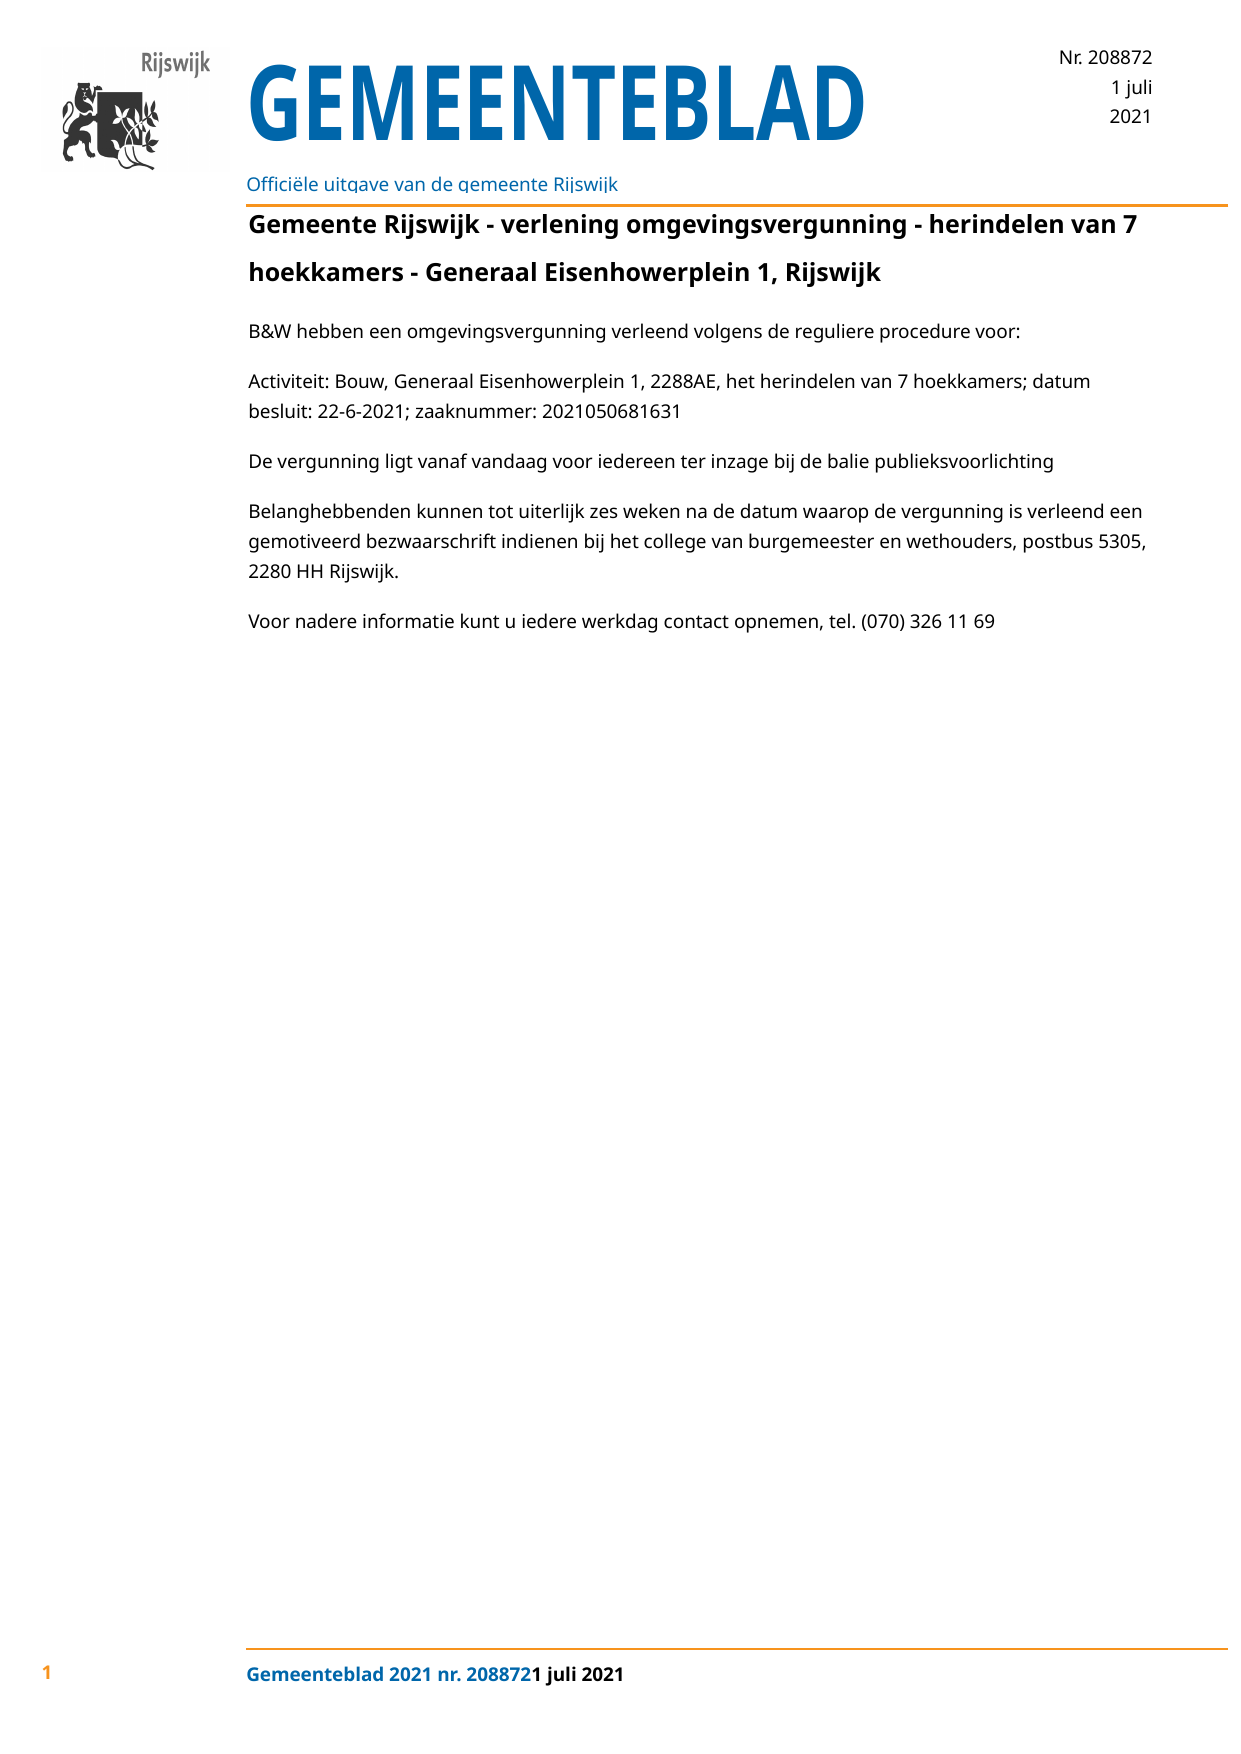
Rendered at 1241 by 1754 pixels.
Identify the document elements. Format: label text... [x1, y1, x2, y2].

text Voor nadere informatie kunt u iedere werkdag contact opnemen, tel. (070) 326 11 69 [248, 608, 1152, 634]
text Belanghebbenden kunnen tot uiterlijk zes weken na de datum waarop de vergunning is verleend een gemotiveerd bezwaarschrift indienen bij het college van burgemeester en wethouders, postbus 5305, 2280 HH Rijswijk. [248, 499, 1152, 584]
text De vergunning ligt vanaf vandaag voor iedereen ter inzage bij de balie publieksvoorlichting [248, 448, 1152, 474]
picture [41, 47, 231, 172]
text B&W hebben een omgevingsvergunning verleend volgens de reguliere procedure voor: [248, 318, 1152, 344]
text Gemeente Rijswijk - verlening omgevingsvergunning - herindelen van 7 hoekkamers - Generaal Eisenhowerplein 1, Rijswijk [248, 207, 1152, 288]
text Activiteit: Bouw, Generaal Eisenhowerplein 1, 2288AE, het herindelen van 7 hoekkamers; datum besluit: 22-6-2021; zaaknummer: 2021050681631 [248, 368, 1152, 424]
